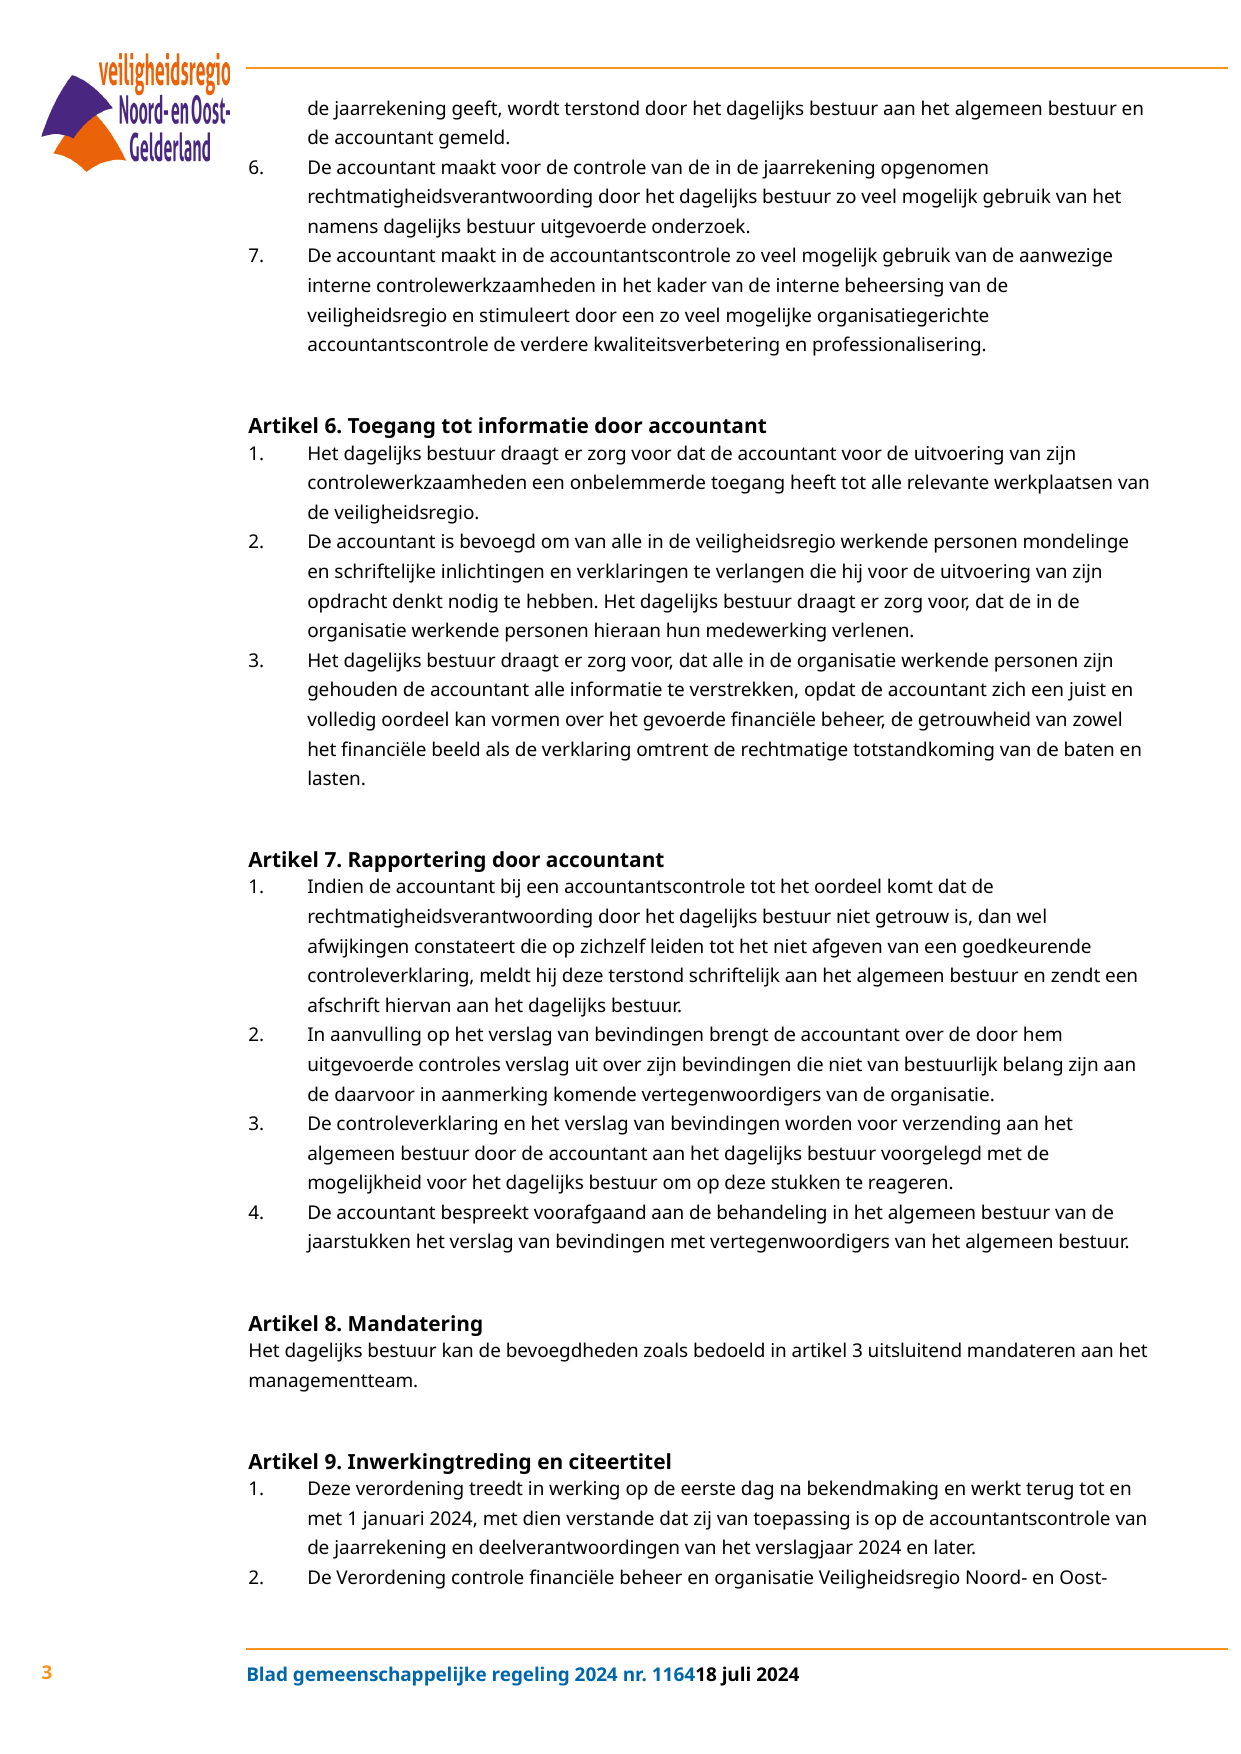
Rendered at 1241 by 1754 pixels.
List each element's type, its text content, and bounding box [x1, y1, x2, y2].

list Het dagelijks bestuur draagt er zorg voor dat de accountant voor de uitvoering van zijn controlewerkzaamheden een onbelemmerde toegang heeft tot alle relevante werkplaatsen van de veiligheidsregio. [248, 440, 1152, 525]
list De accountant is bevoegd om van alle in de veiligheidsregio werkende personen mondelinge en schriftelijke inlichtingen en verklaringen te verlangen die hij voor de uitvoering van zijn opdracht denkt nodig te hebben. Het dagelijks bestuur draagt er zorg voor, dat de in de organisatie werkende personen hieraan hun medewerking verlenen. [248, 529, 1152, 643]
list De controleverklaring en het verslag van bevindingen worden voor verzending aan het algemeen bestuur door de accountant aan het dagelijks bestuur voorgelegd met de mogelijkheid voor het dagelijks bestuur om op deze stukken te reageren. [248, 1110, 1152, 1195]
picture [41, 47, 231, 172]
text Artikel 9. Inwerkingtreding en citeertitel [248, 1447, 1152, 1475]
text Het dagelijks bestuur kan de bevoegdheden zoals bedoeld in artikel 3 uitsluitend mandateren aan het managementteam. [248, 1337, 1152, 1392]
list De accountant bespreekt voorafgaand aan de behandeling in het algemeen bestuur van de jaarstukken het verslag van bevindingen met vertegenwoordigers van het algemeen bestuur. [248, 1199, 1152, 1254]
list In aanvulling op het verslag van bevindingen brengt de accountant over de door hem uitgevoerde controles verslag uit over zijn bevindingen die niet van bestuurlijk belang zijn aan de daarvoor in aanmerking komende vertegenwoordigers van de organisatie. [248, 1022, 1152, 1107]
list Indien de accountant bij een accountantscontrole tot het oordeel komt dat de rechtmatigheidsverantwoording door het dagelijks bestuur niet getrouw is, dan wel afwijkingen constateert die op zichzelf leiden tot het niet afgeven van een goedkeurende controleverklaring, meldt hij deze terstond schriftelijk aan het algemeen bestuur en zendt een afschrift hiervan aan het dagelijks bestuur. [248, 874, 1152, 1018]
list De Verordening controle financiële beheer en organisatie Veiligheidsregio Noord- en Oost- [248, 1564, 1152, 1590]
text Artikel 7. Rapportering door accountant [248, 845, 1152, 874]
list De accountant maakt in de accountantscontrole zo veel mogelijk gebruik van de aanwezige interne controlewerkzaamheden in het kader van de interne beheersing van de veiligheidsregio en stimuleert door een zo veel mogelijke organisatiegerichte accountantscontrole de verdere kwaliteitsverbetering en professionalisering. [248, 243, 1152, 357]
list Het dagelijks bestuur draagt er zorg voor, dat alle in de organisatie werkende personen zijn gehouden de accountant alle informatie te verstrekken, opdat de accountant zich een juist en volledig oordeel kan vormen over het gevoerde financiële beheer, de getrouwheid van zowel het financiële beeld als de verklaring omtrent de rechtmatige totstandkoming van de baten en lasten. [248, 647, 1152, 791]
text Artikel 6. Toegang tot informatie door accountant [248, 411, 1152, 440]
text Artikel 8. Mandatering [248, 1309, 1152, 1337]
list De accountant maakt voor de controle van de in de jaarrekening opgenomen rechtmatigheidsverantwoording door het dagelijks bestuur zo veel mogelijk gebruik van het namens dagelijks bestuur uitgevoerde onderzoek. [248, 154, 1152, 239]
list Deze verordening treedt in werking op de eerste dag na bekendmaking en werkt terug tot en met 1 januari 2024, met dien verstande dat zij van toepassing is op de accountantscontrole van de jaarrekening en deelverantwoordingen van het verslagjaar 2024 en later. [248, 1475, 1152, 1560]
list de jaarrekening geeft, wordt terstond door het dagelijks bestuur aan het algemeen bestuur en de accountant gemeld. [248, 95, 1152, 150]
